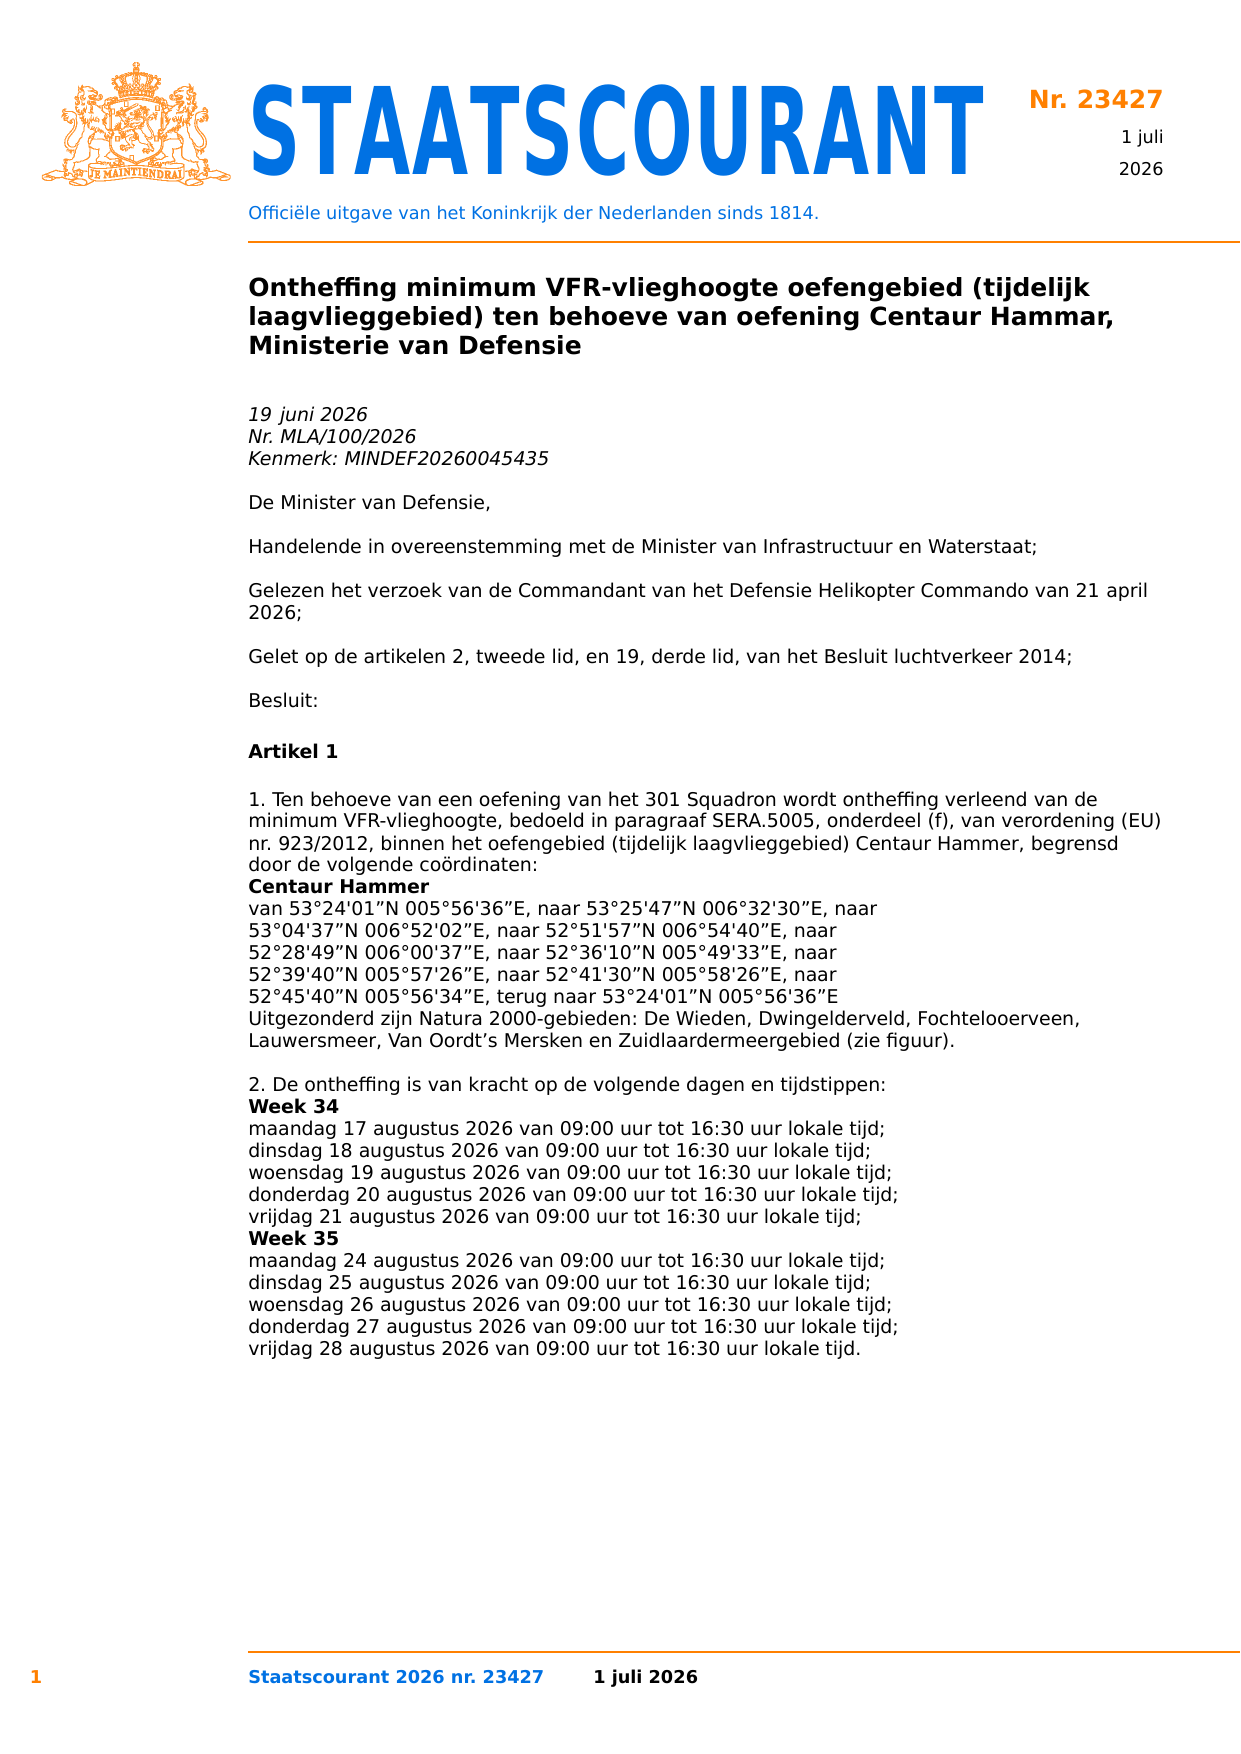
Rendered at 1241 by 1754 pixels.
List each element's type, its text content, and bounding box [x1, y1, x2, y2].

table_cell Officiële uitgave van het Koninkrijk der Nederlanden sinds 1814. [248, 203, 1240, 241]
text 52°45'40”N 005°56'34”E, terug naar 53°24'01”N 005°56'36”E [248, 986, 1163, 1008]
table_header Nr. 23427 [998, 62, 1240, 121]
text vrijdag 21 augustus 2026 van 09:00 uur tot 16:30 uur lokale tijd; [248, 1206, 1163, 1228]
text 52°39'40”N 005°57'26”E, naar 52°41'30”N 005°58'26”E, naar [248, 964, 1163, 986]
text Nr. MLA/100/2026 [248, 426, 1163, 448]
text donderdag 20 augustus 2026 van 09:00 uur tot 16:30 uur lokale tijd; [248, 1184, 1163, 1206]
text van 53°24'01”N 005°56'36”E, naar 53°25'47”N 006°32'30”E, naar [248, 898, 1163, 920]
text dinsdag 18 augustus 2026 van 09:00 uur tot 16:30 uur lokale tijd; [248, 1140, 1163, 1162]
text woensdag 19 augustus 2026 van 09:00 uur tot 16:30 uur lokale tijd; [248, 1162, 1163, 1184]
subtitle Artikel 1 [248, 741, 1163, 763]
text De Minister van Defensie, [248, 492, 1163, 514]
table_header [25, 62, 248, 241]
text donderdag 27 augustus 2026 van 09:00 uur tot 16:30 uur lokale tijd; [248, 1316, 1163, 1338]
text maandag 24 augustus 2026 van 09:00 uur tot 16:30 uur lokale tijd; [248, 1250, 1163, 1272]
text 53°04'37”N 006°52'02”E, naar 52°51'57”N 006°54'40”E, naar [248, 920, 1163, 942]
table_cell 1 juli [998, 121, 1240, 153]
text 52°28'49”N 006°00'37”E, naar 52°36'10”N 005°49'33”E, naar [248, 942, 1163, 964]
text Gelet op de artikelen 2, tweede lid, en 19, derde lid, van het Besluit luchtverkeer 2014; [248, 646, 1163, 668]
text Week 34 [248, 1096, 1163, 1118]
text maandag 17 augustus 2026 van 09:00 uur tot 16:30 uur lokale tijd; [248, 1118, 1163, 1140]
text woensdag 26 augustus 2026 van 09:00 uur tot 16:30 uur lokale tijd; [248, 1294, 1163, 1316]
text Gelezen het verzoek van de Commandant van het Defensie Helikopter Commando van 21 april 2026; [248, 580, 1163, 624]
text Centaur Hammer [248, 876, 1163, 898]
text 19 juni 2026 [248, 404, 1163, 426]
text Week 35 [248, 1228, 1163, 1250]
picture [41, 62, 231, 186]
text 2. De ontheffing is van kracht op de volgende dagen en tijdstippen: [248, 1074, 1163, 1096]
text Handelende in overeenstemming met de Minister van Infrastructuur en Waterstaat; [248, 536, 1163, 558]
table_cell 2026 [998, 153, 1240, 203]
text 1. Ten behoeve van een oefening van het 301 Squadron wordt ontheffing verleend van de minimum VFR-vlieghoogte, bedoeld in paragraaf SERA.5005, onderdeel (f), van verordening (EU) nr. 923/2012, binnen het oefengebied (tijdelijk laagvlieggebied) Centaur Hammer, begrensd door de volgende coördinaten: [248, 788, 1163, 876]
text dinsdag 25 augustus 2026 van 09:00 uur tot 16:30 uur lokale tijd; [248, 1272, 1163, 1294]
text Kenmerk: MINDEF20260045435 [248, 448, 1163, 470]
text vrijdag 28 augustus 2026 van 09:00 uur tot 16:30 uur lokale tijd. [248, 1338, 1163, 1360]
subtitle Ontheffing minimum VFR-vlieghoogte oefengebied (tijdelijk laagvlieggebied) ten behoeve van oefening Centaur Hammar, Ministerie van Defensie [248, 273, 1163, 361]
table_header STAATSCOURANT [248, 62, 998, 203]
text Besluit: [248, 689, 1163, 711]
text Uitgezonderd zijn Natura 2000-gebieden: De Wieden, Dwingelderveld, Fochtelooerveen, Lauwersmeer, Van Oordt’s Mersken en Zuidlaardermeergebied (zie figuur). [248, 1008, 1163, 1052]
